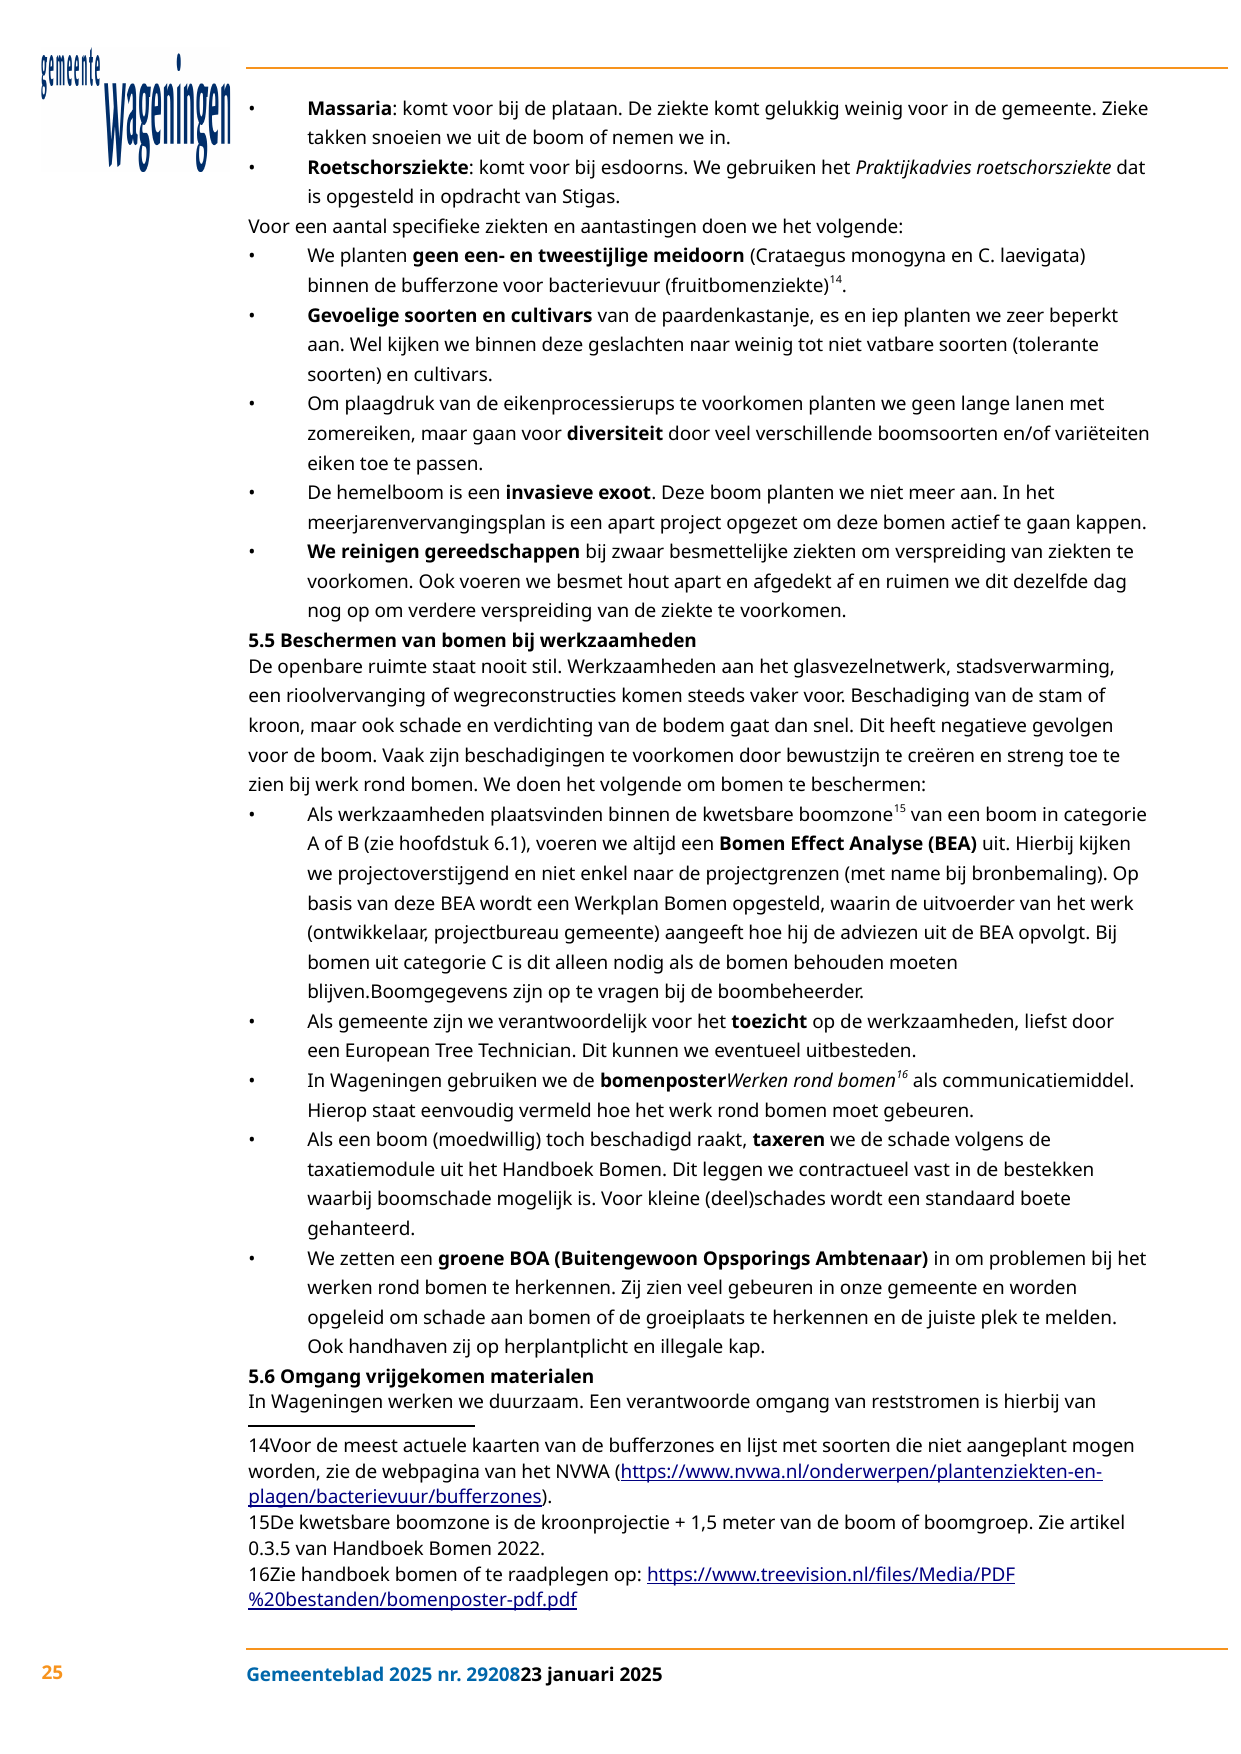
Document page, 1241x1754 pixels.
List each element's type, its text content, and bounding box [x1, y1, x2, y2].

list Voor de meest actuele kaarten van de bufferzones en lijst met soorten die niet aangeplant mogen worden, zie de webpagina van het NVWA (https://www.nvwa.nl/onderwerpen/plantenziekten-en-plagen/bacterievuur/bufferzones). [248, 1432, 1152, 1509]
list Roetschorsziekte: komt voor bij esdoorns. We gebruiken het Praktijkadvies roetschorsziekte dat is opgesteld in opdracht van Stigas. [248, 154, 1152, 209]
list Om plaagdruk van de eikenprocessierups te voorkomen planten we geen lange lanen met zomereiken, maar gaan voor diversiteit door veel verschillende boomsoorten en/of variëteiten eiken toe te passen. [248, 391, 1152, 476]
list Als werkzaamheden plaatsvinden binnen de kwetsbare boomzone van een boom in categorie A of B (zie hoofdstuk 6.1), voeren we altijd een Bomen Effect Analyse (BEA) uit. Hierbij kijken we projectoverstijgend en niet enkel naar de projectgrenzen (met name bij bronbemaling). Op basis van deze BEA wordt een Werkplan Bomen opgesteld, waarin de uitvoerder van het werk (ontwikkelaar, projectbureau gemeente) aangeeft hoe hij de adviezen uit de BEA opvolgt. Bij bomen uit categorie C is dit alleen nodig als de bomen behouden moeten blijven.Boomgegevens zijn op te vragen bij de boombeheerder. [248, 801, 1152, 1004]
list Als gemeente zijn we verantwoordelijk voor het toezicht op de werkzaamheden, liefst door een European Tree Technician. Dit kunnen we eventueel uitbesteden. [248, 1008, 1152, 1063]
list Massaria: komt voor bij de plataan. De ziekte komt gelukkig weinig voor in de gemeente. Zieke takken snoeien we uit de boom of nemen we in. [248, 95, 1152, 150]
picture [41, 47, 231, 172]
text Voor een aantal specifieke ziekten en aantastingen doen we het volgende: [248, 213, 1152, 239]
list De hemelboom is een invasieve exoot. Deze boom planten we niet meer aan. In het meerjarenvervangingsplan is een apart project opgezet om deze bomen actief te gaan kappen. [248, 479, 1152, 535]
list We zetten een groene BOA (Buitengewoon Opsporings Ambtenaar) in om problemen bij het werken rond bomen te herkennen. Zij zien veel gebeuren in onze gemeente en worden opgeleid om schade aan bomen of de groeiplaats te herkennen en de juiste plek te melden. Ook handhaven zij op herplantplicht en illegale kap. [248, 1245, 1152, 1359]
list Gevoelige soorten en cultivars van de paardenkastanje, es en iep planten we zeer beperkt aan. Wel kijken we binnen deze geslachten naar weinig tot niet vatbare soorten (tolerante soorten) en cultivars. [248, 302, 1152, 387]
text De openbare ruimte staat nooit stil. Werkzaamheden aan het glasvezelnetwerk, stadsverwarming, een rioolvervanging of wegreconstructies komen steeds vaker voor. Beschadiging van de stam of kroon, maar ook schade en verdichting van de bodem gaat dan snel. Dit heeft negatieve gevolgen voor de boom. Vaak zijn beschadigingen te voorkomen door bewustzijn te creëren en streng toe te zien bij werk rond bomen. We doen het volgende om bomen te beschermen: [248, 653, 1152, 797]
text 5.6 Omgang vrijgekomen materialen [248, 1363, 1152, 1389]
list We reinigen gereedschappen bij zwaar besmettelijke ziekten om verspreiding van ziekten te voorkomen. Ook voeren we besmet hout apart en afgedekt af en ruimen we dit dezelfde dag nog op om verdere verspreiding van de ziekte te voorkomen. [248, 538, 1152, 623]
list In Wageningen gebruiken we de bomenposterWerken rond bomen als communicatiemiddel. Hierop staat eenvoudig vermeld hoe het werk rond bomen moet gebeuren. [248, 1067, 1152, 1122]
list We planten geen een- en tweestijlige meidoorn (Crataegus monogyna en C. laevigata) binnen de bufferzone voor bacterievuur (fruitbomenziekte). [248, 243, 1152, 298]
text 5.5 Beschermen van bomen bij werkzaamheden [248, 627, 1152, 653]
text In Wageningen werken we duurzaam. Een verantwoorde omgang van reststromen is hierbij van [248, 1389, 1152, 1414]
list Als een boom (moedwillig) toch beschadigd raakt, taxeren we de schade volgens de taxatiemodule uit het Handboek Bomen. Dit leggen we contractueel vast in de bestekken waarbij boomschade mogelijk is. Voor kleine (deel)schades wordt een standaard boete gehanteerd. [248, 1126, 1152, 1241]
list De kwetsbare boomzone is de kroonprojectie + 1,5 meter van de boom of boomgroep. Zie artikel 0.3.5 van Handboek Bomen 2022. [248, 1509, 1152, 1561]
list Zie handboek bomen of te raadplegen op: https://www.treevision.nl/files/Media/PDF%20bestanden/bomenposter-pdf.pdf [248, 1561, 1152, 1612]
